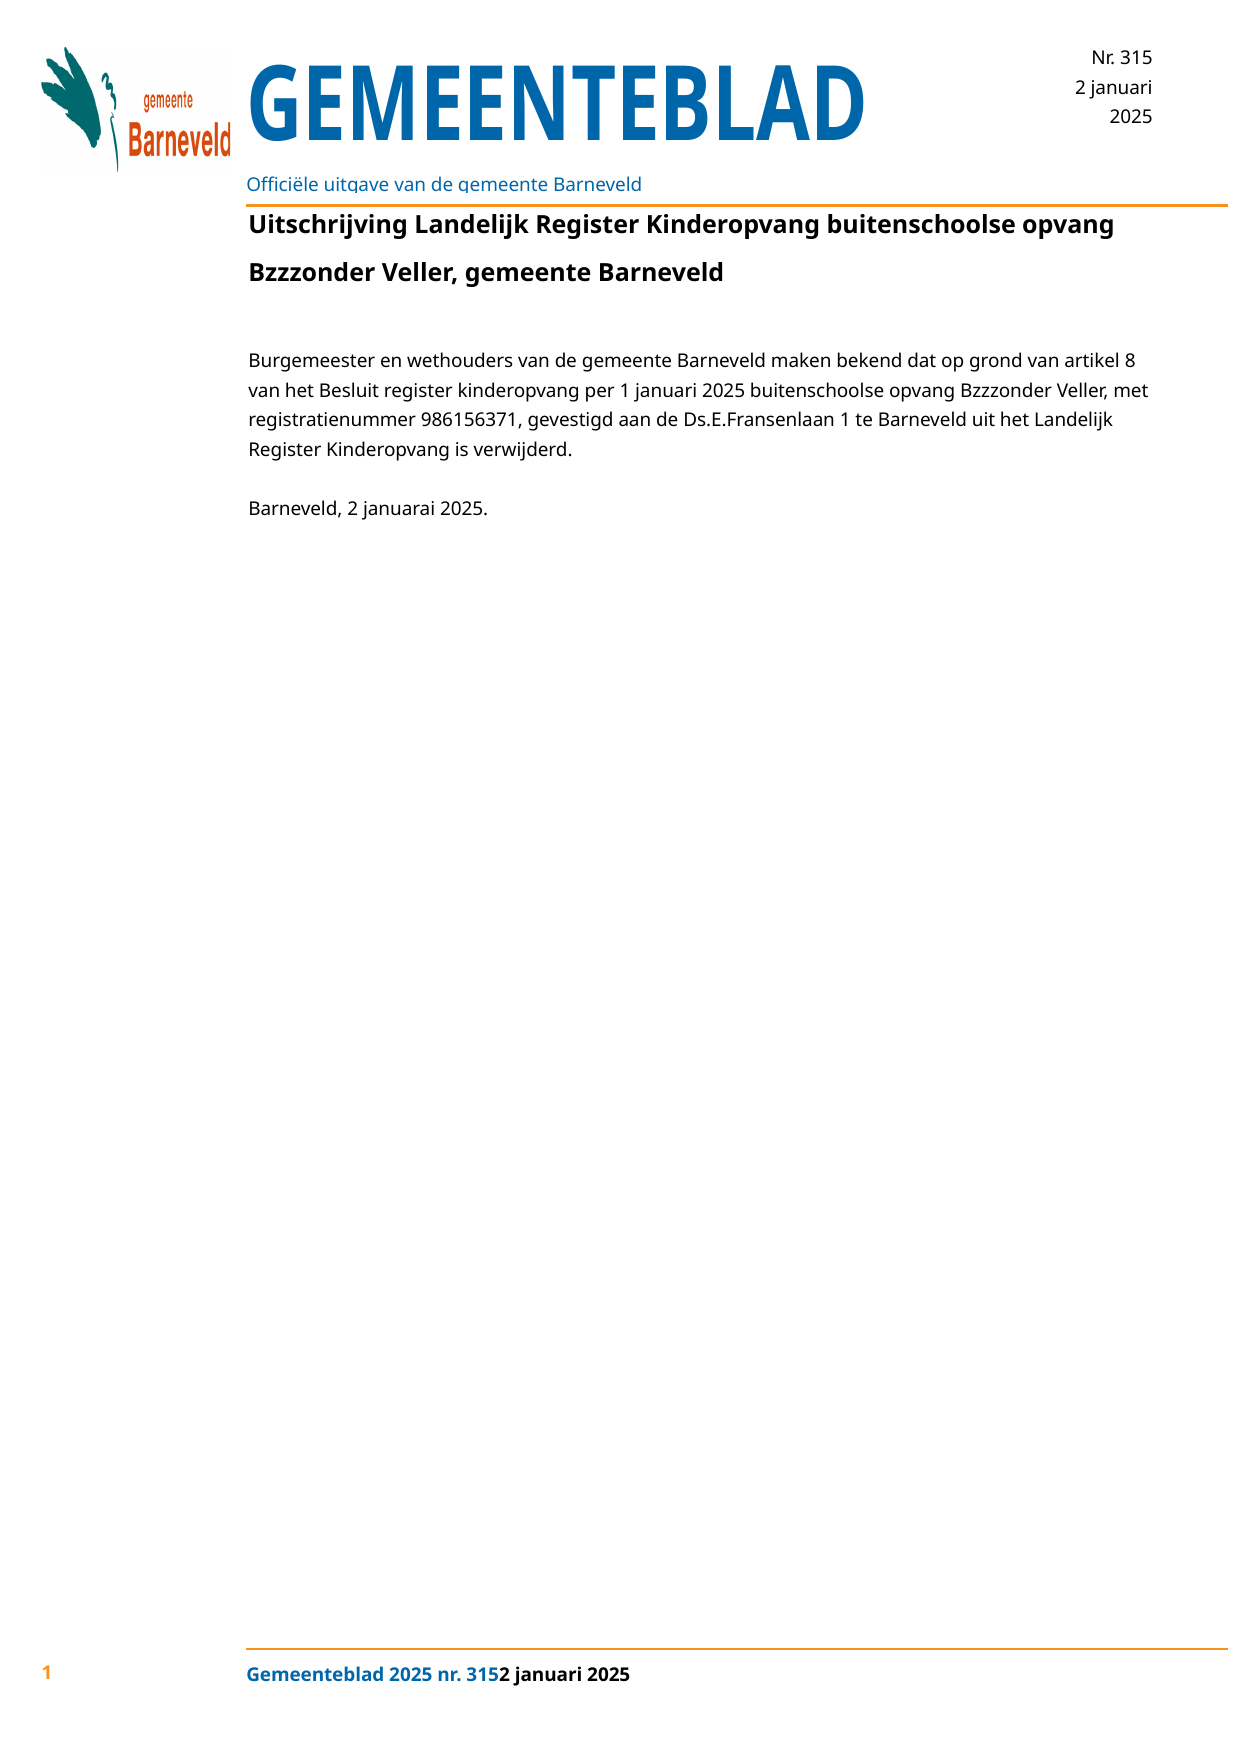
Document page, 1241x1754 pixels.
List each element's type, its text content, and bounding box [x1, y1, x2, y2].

text Burgemeester en wethouders van de gemeente Barneveld maken bekend dat op grond van artikel 8 van het Besluit register kinderopvang per 1 januari 2025 buitenschoolse opvang Bzzzonder Veller, met registratienummer 986156371, gevestigd aan de Ds.E.Fransenlaan 1 te Barneveld uit het Landelijk Register Kinderopvang is verwijderd. [248, 347, 1152, 462]
text Barneveld, 2 januarai 2025. [248, 495, 1152, 521]
picture [41, 47, 231, 172]
text Uitschrijving Landelijk Register Kinderopvang buitenschoolse opvang Bzzzonder Veller, gemeente Barneveld [248, 207, 1152, 288]
